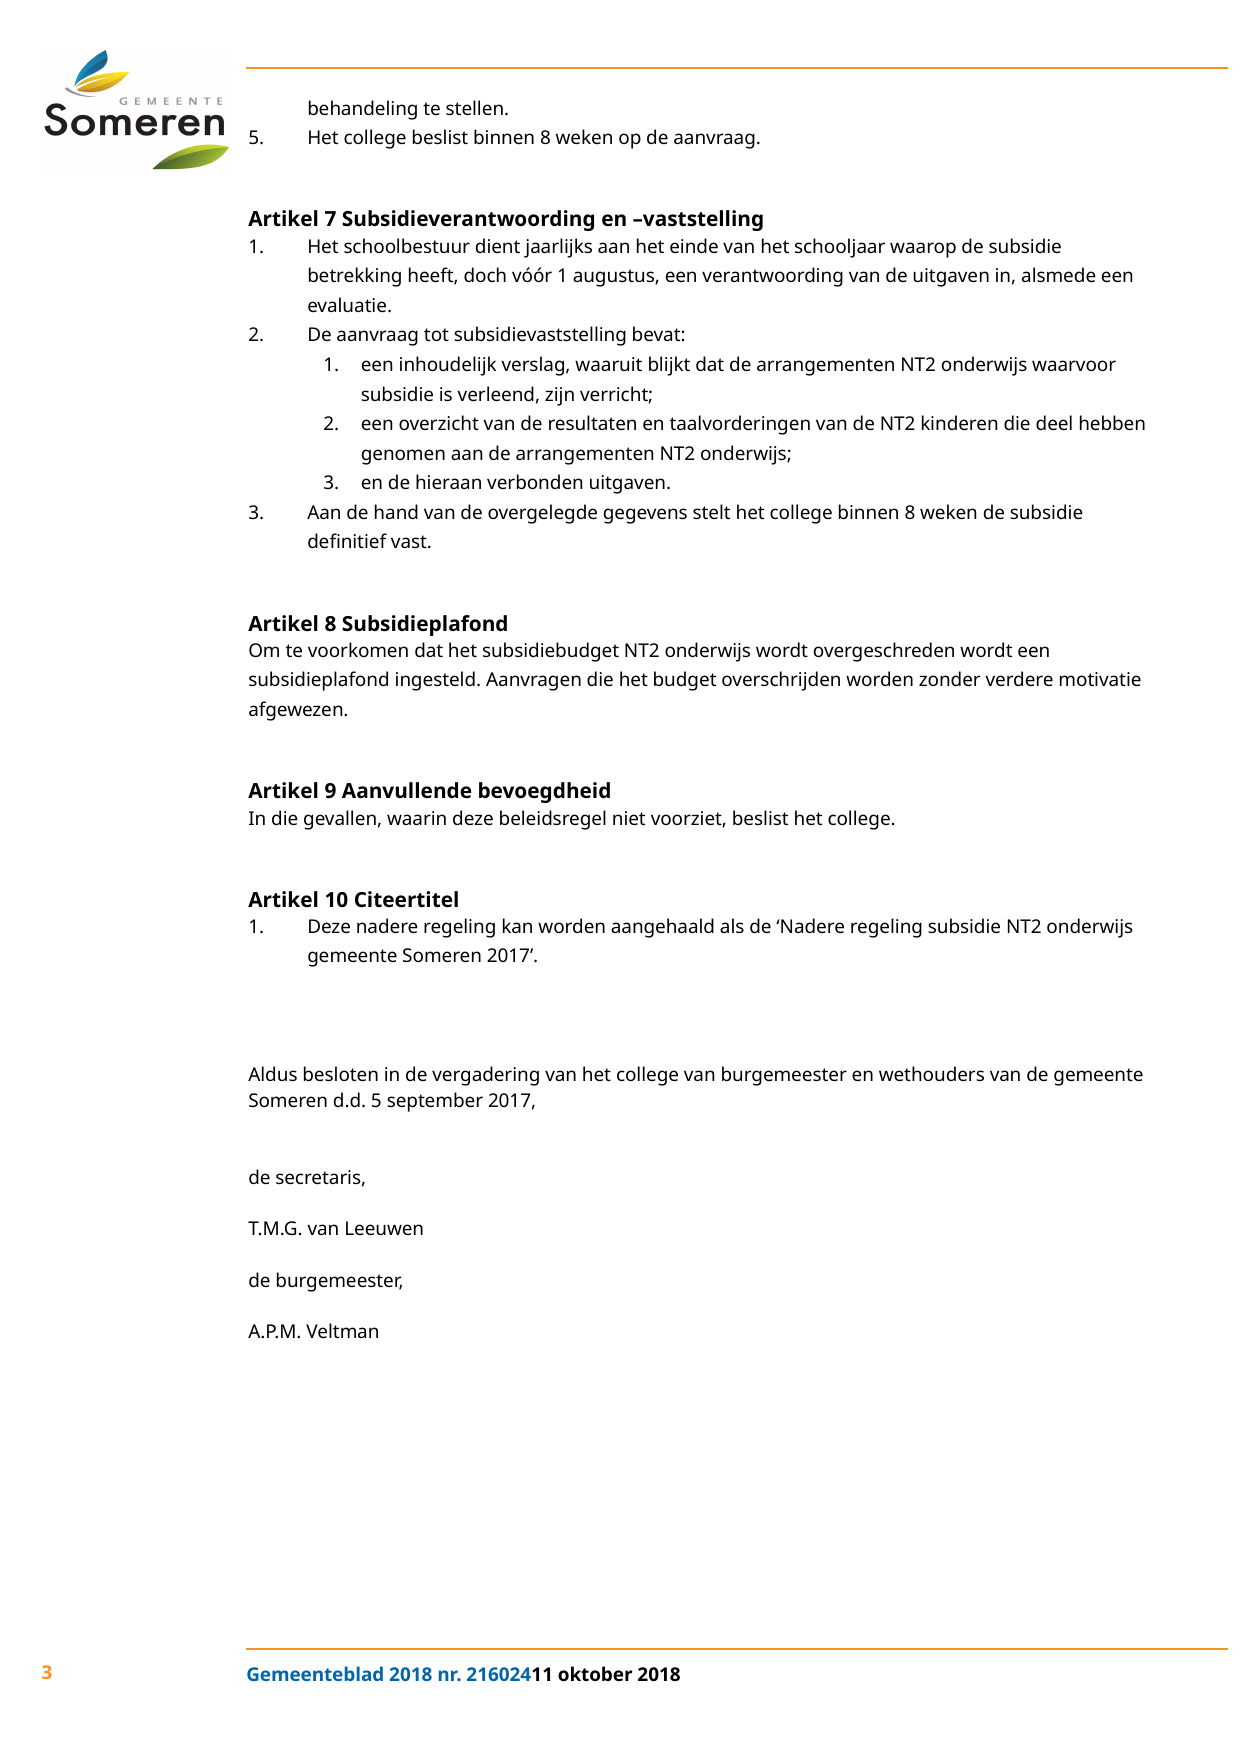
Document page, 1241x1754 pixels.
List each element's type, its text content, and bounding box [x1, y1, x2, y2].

list een inhoudelijk verslag, waaruit blijkt dat de arrangementen NT2 onderwijs waarvoor subsidie is verleend, zijn verricht; [323, 351, 1152, 406]
text Artikel 9 Aanvullende bevoegdheid [248, 776, 1152, 805]
text Om te voorkomen dat het subsidiebudget NT2 onderwijs wordt overgeschreden wordt een subsidieplafond ingesteld. Aanvragen die het budget overschrijden worden zonder verdere motivatie afgewezen. [248, 637, 1152, 722]
text A.P.M. Veltman [248, 1318, 1152, 1344]
text T.M.G. van Leeuwen [248, 1215, 1152, 1241]
list Het schoolbestuur dient jaarlijks aan het einde van het schooljaar waarop de subsidie betrekking heeft, doch vóór 1 augustus, een verantwoording van de uitgaven in, alsmede een evaluatie. [248, 233, 1152, 318]
text Artikel 10 Citeertitel [248, 885, 1152, 913]
list Het college beslist binnen 8 weken op de aanvraag. [248, 124, 1152, 150]
text In die gevallen, waarin deze beleidsregel niet voorziet, beslist het college. [248, 805, 1152, 830]
list en de hieraan verbonden uitgaven. [323, 469, 1152, 495]
text de burgemeester, [248, 1267, 1152, 1293]
picture [41, 47, 231, 172]
text Aldus besloten in de vergadering van het college van burgemeester en wethouders van de gemeente Someren d.d. 5 september 2017, [248, 1061, 1152, 1112]
list behandeling te stellen. [248, 95, 1152, 121]
text Artikel 7 Subsidieverantwoording en –vaststelling [248, 204, 1152, 233]
text Artikel 8 Subsidieplafond [248, 609, 1152, 637]
text de secretaris, [248, 1164, 1152, 1190]
list Aan de hand van de overgelegde gegevens stelt het college binnen 8 weken de subsidie definitief vast. [248, 499, 1152, 554]
list Deze nadere regeling kan worden aangehaald als de ‘Nadere regeling subsidie NT2 onderwijs gemeente Someren 2017’. [248, 913, 1152, 968]
list De aanvraag tot subsidievaststelling bevat: [248, 322, 1152, 347]
list een overzicht van de resultaten en taalvorderingen van de NT2 kinderen die deel hebben genomen aan de arrangementen NT2 onderwijs; [323, 410, 1152, 466]
